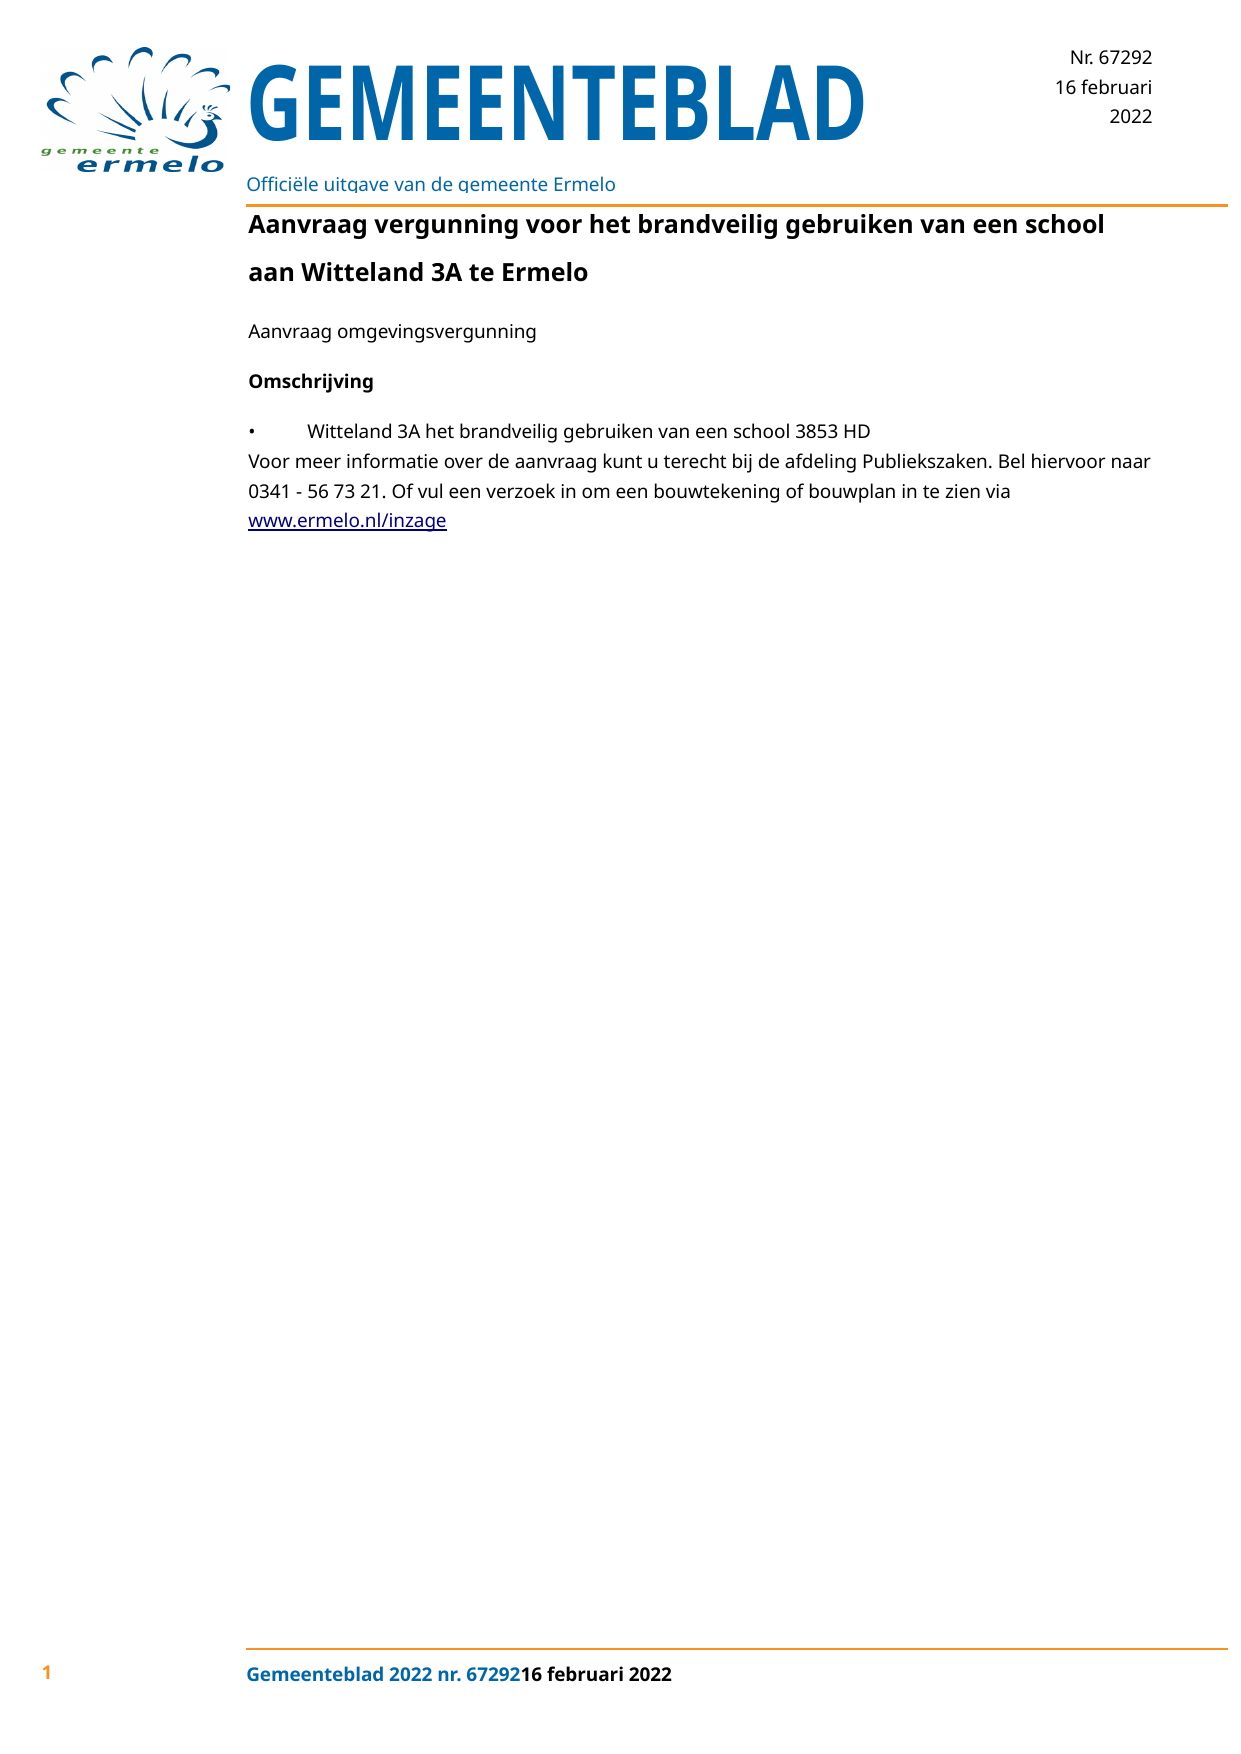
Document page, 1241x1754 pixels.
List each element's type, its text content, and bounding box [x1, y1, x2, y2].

list Witteland 3A het brandveilig gebruiken van een school 3853 HD [248, 419, 1152, 444]
text Voor meer informatie over de aanvraag kunt u terecht bij de afdeling Publiekszaken. Bel hiervoor naar 0341 - 56 73 21. Of vul een verzoek in om een bouwtekening of bouwplan in te zien via www.ermelo.nl/inzage [248, 448, 1152, 533]
text Aanvraag vergunning voor het brandveilig gebruiken van een school aan Witteland 3A te Ermelo [248, 207, 1152, 288]
text Aanvraag omgevingsvergunning [248, 318, 1152, 344]
picture [41, 47, 231, 172]
text Omschrijving [248, 368, 1152, 394]
